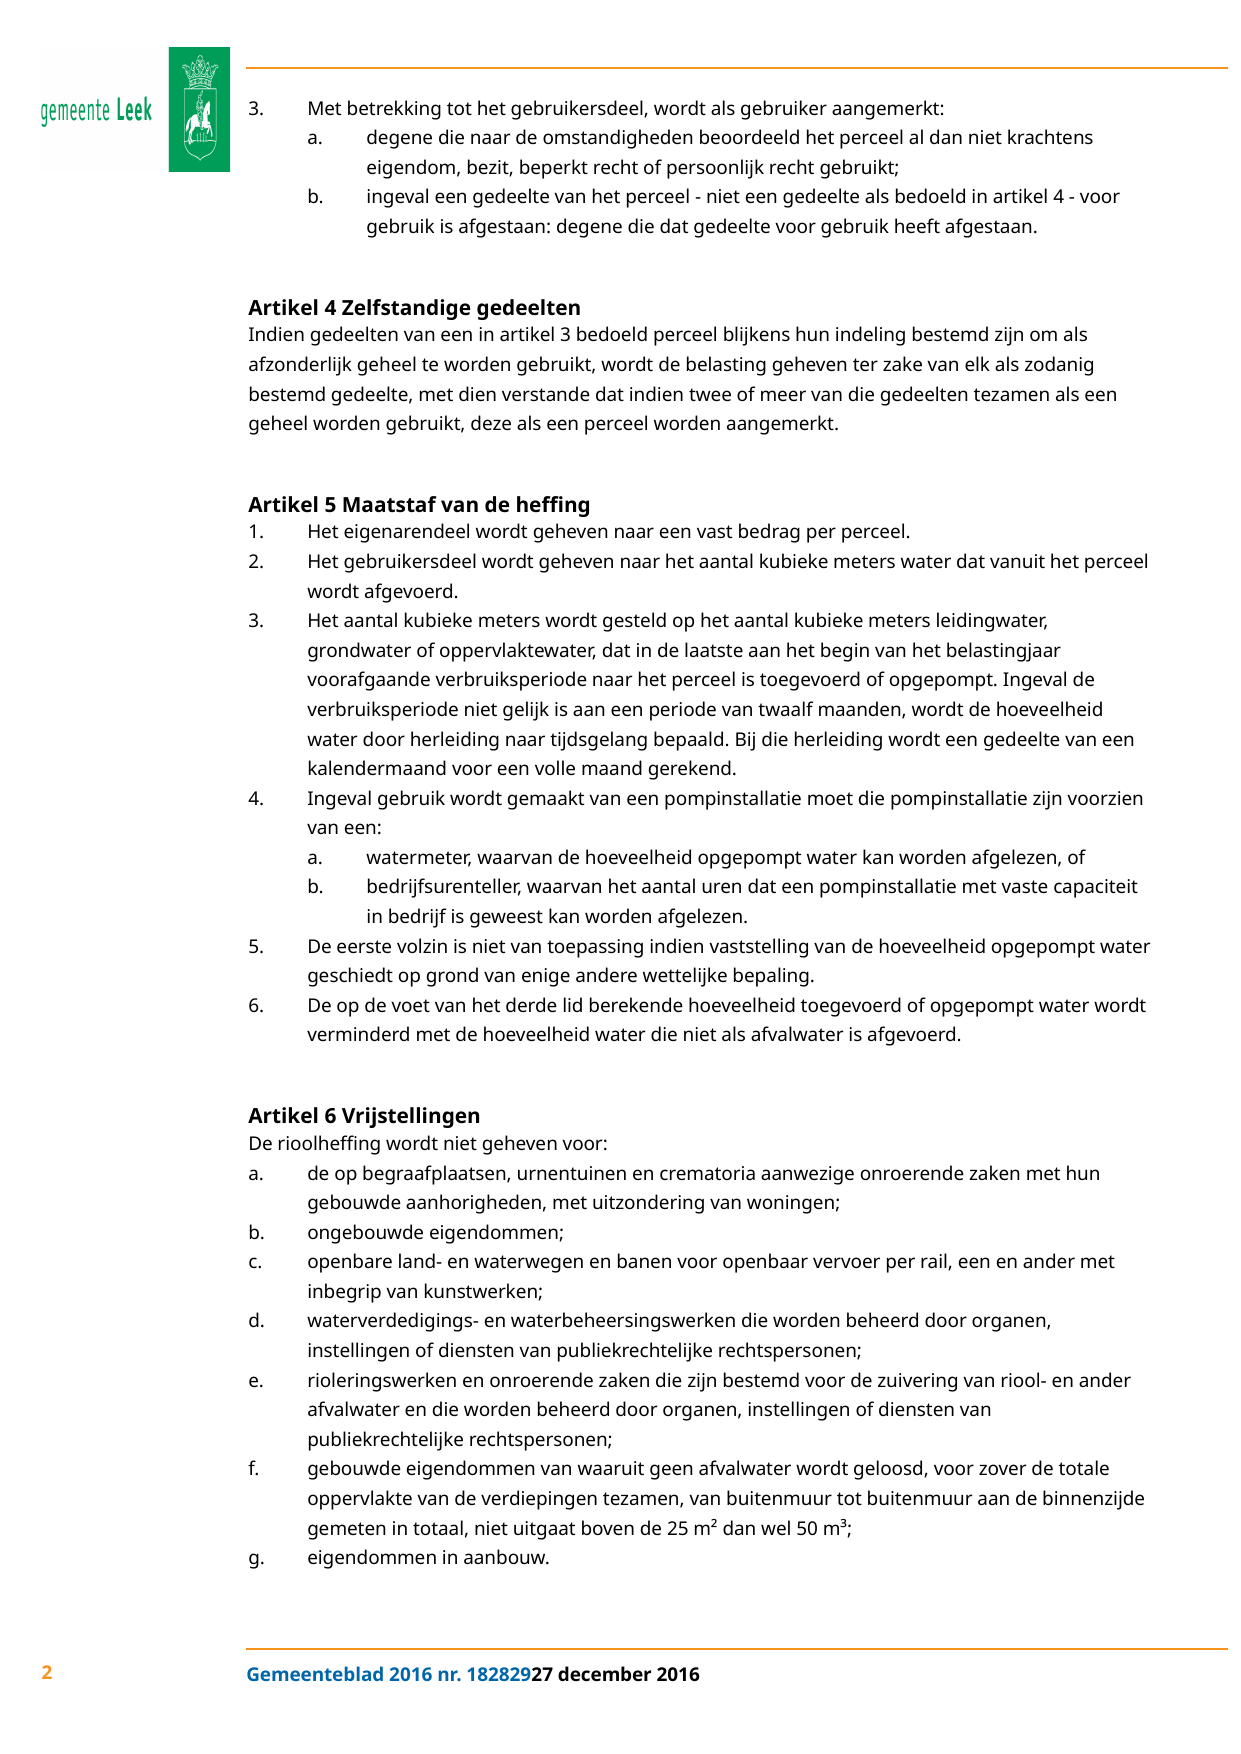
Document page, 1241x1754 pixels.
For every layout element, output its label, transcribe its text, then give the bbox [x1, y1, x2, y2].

list De eerste volzin is niet van toepassing indien vaststelling van de hoeveelheid opgepompt water geschiedt op grond van enige andere wettelijke bepaling. [248, 933, 1152, 988]
list Met betrekking tot het gebruikersdeel, wordt als gebruiker aangemerkt: [248, 95, 1152, 121]
list ingeval een gedeelte van het perceel - niet een gedeelte als bedoeld in artikel 4 - voor gebruik is afgestaan: degene die dat gedeelte voor gebruik heeft afgestaan. [307, 183, 1152, 239]
list Het eigenarendeel wordt geheven naar een vast bedrag per perceel. [248, 519, 1152, 544]
list bedrijfsurenteller, waarvan het aantal uren dat een pompinstallatie met vaste capaciteit in bedrijf is geweest kan worden afgelezen. [307, 874, 1152, 929]
list degene die naar de omstandigheden beoordeeld het perceel al dan niet krachtens eigendom, bezit, beperkt recht of persoonlijk recht gebruikt; [307, 124, 1152, 180]
list de op begraafplaatsen, urnentuinen en crematoria aanwezige onroerende zaken met hun gebouwde aanhorigheden, met uitzondering van woningen; [248, 1160, 1152, 1215]
list gebouwde eigendommen van waaruit geen afvalwater wordt geloosd, voor zover de totale oppervlakte van de verdiepingen tezamen, van buitenmuur tot buitenmuur aan de binnenzijde gemeten in totaal, niet uitgaat boven de 25 m² dan wel 50 m³; [248, 1456, 1152, 1540]
list waterverdedigings- en waterbeheersingswerken die worden beheerd door organen, instellingen of diensten van publiekrechtelijke rechtspersonen; [248, 1308, 1152, 1363]
list De op de voet van het derde lid berekende hoeveelheid toegevoerd of opgepompt water wordt verminderd met de hoeveelheid water die niet als afvalwater is afgevoerd. [248, 992, 1152, 1047]
list ongebouwde eigendommen; [248, 1219, 1152, 1244]
text De rioolheffing wordt niet geheven voor: [248, 1130, 1152, 1156]
list eigendommen in aanbouw. [248, 1544, 1152, 1570]
text Artikel 6 Vrijstellingen [248, 1102, 1152, 1130]
list openbare land- en waterwegen en banen voor openbaar vervoer per rail, een en ander met inbegrip van kunstwerken; [248, 1248, 1152, 1304]
list Ingeval gebruik wordt gemaakt van een pompinstallatie moet die pompinstallatie zijn voorzien van een: [248, 785, 1152, 840]
list Het aantal kubieke meters wordt gesteld op het aantal kubieke meters leidingwater, grondwater of oppervlaktewater, dat in de laatste aan het begin van het belastingjaar voorafgaande verbruiksperiode naar het perceel is toegevoerd of opgepompt. Ingeval de verbruiksperiode niet gelijk is aan een periode van twaalf maanden, wordt de hoeveelheid water door herleiding naar tijdsgelang bepaald. Bij die herleiding wordt een gedeelte van een kalendermaand voor een volle maand gerekend. [248, 607, 1152, 781]
picture [41, 47, 231, 172]
text Indien gedeelten van een in artikel 3 bedoeld perceel blijkens hun indeling bestemd zijn om als afzonderlijk geheel te worden gebruikt, wordt de belasting geheven ter zake van elk als zodanig bestemd gedeelte, met dien verstande dat indien twee of meer van die gedeelten tezamen als een geheel worden gebruikt, deze als een perceel worden aangemerkt. [248, 322, 1152, 436]
text Artikel 4 Zelfstandige gedeelten [248, 293, 1152, 322]
list Het gebruikersdeel wordt geheven naar het aantal kubieke meters water dat vanuit het perceel wordt afgevoerd. [248, 548, 1152, 604]
text Artikel 5 Maatstaf van de heffing [248, 490, 1152, 519]
list rioleringswerken en onroerende zaken die zijn bestemd voor de zuivering van riool- en ander afvalwater en die worden beheerd door organen, instellingen of diensten van publiekrechtelijke rechtspersonen; [248, 1367, 1152, 1452]
list watermeter, waarvan de hoeveelheid opgepompt water kan worden afgelezen, of [307, 844, 1152, 870]
